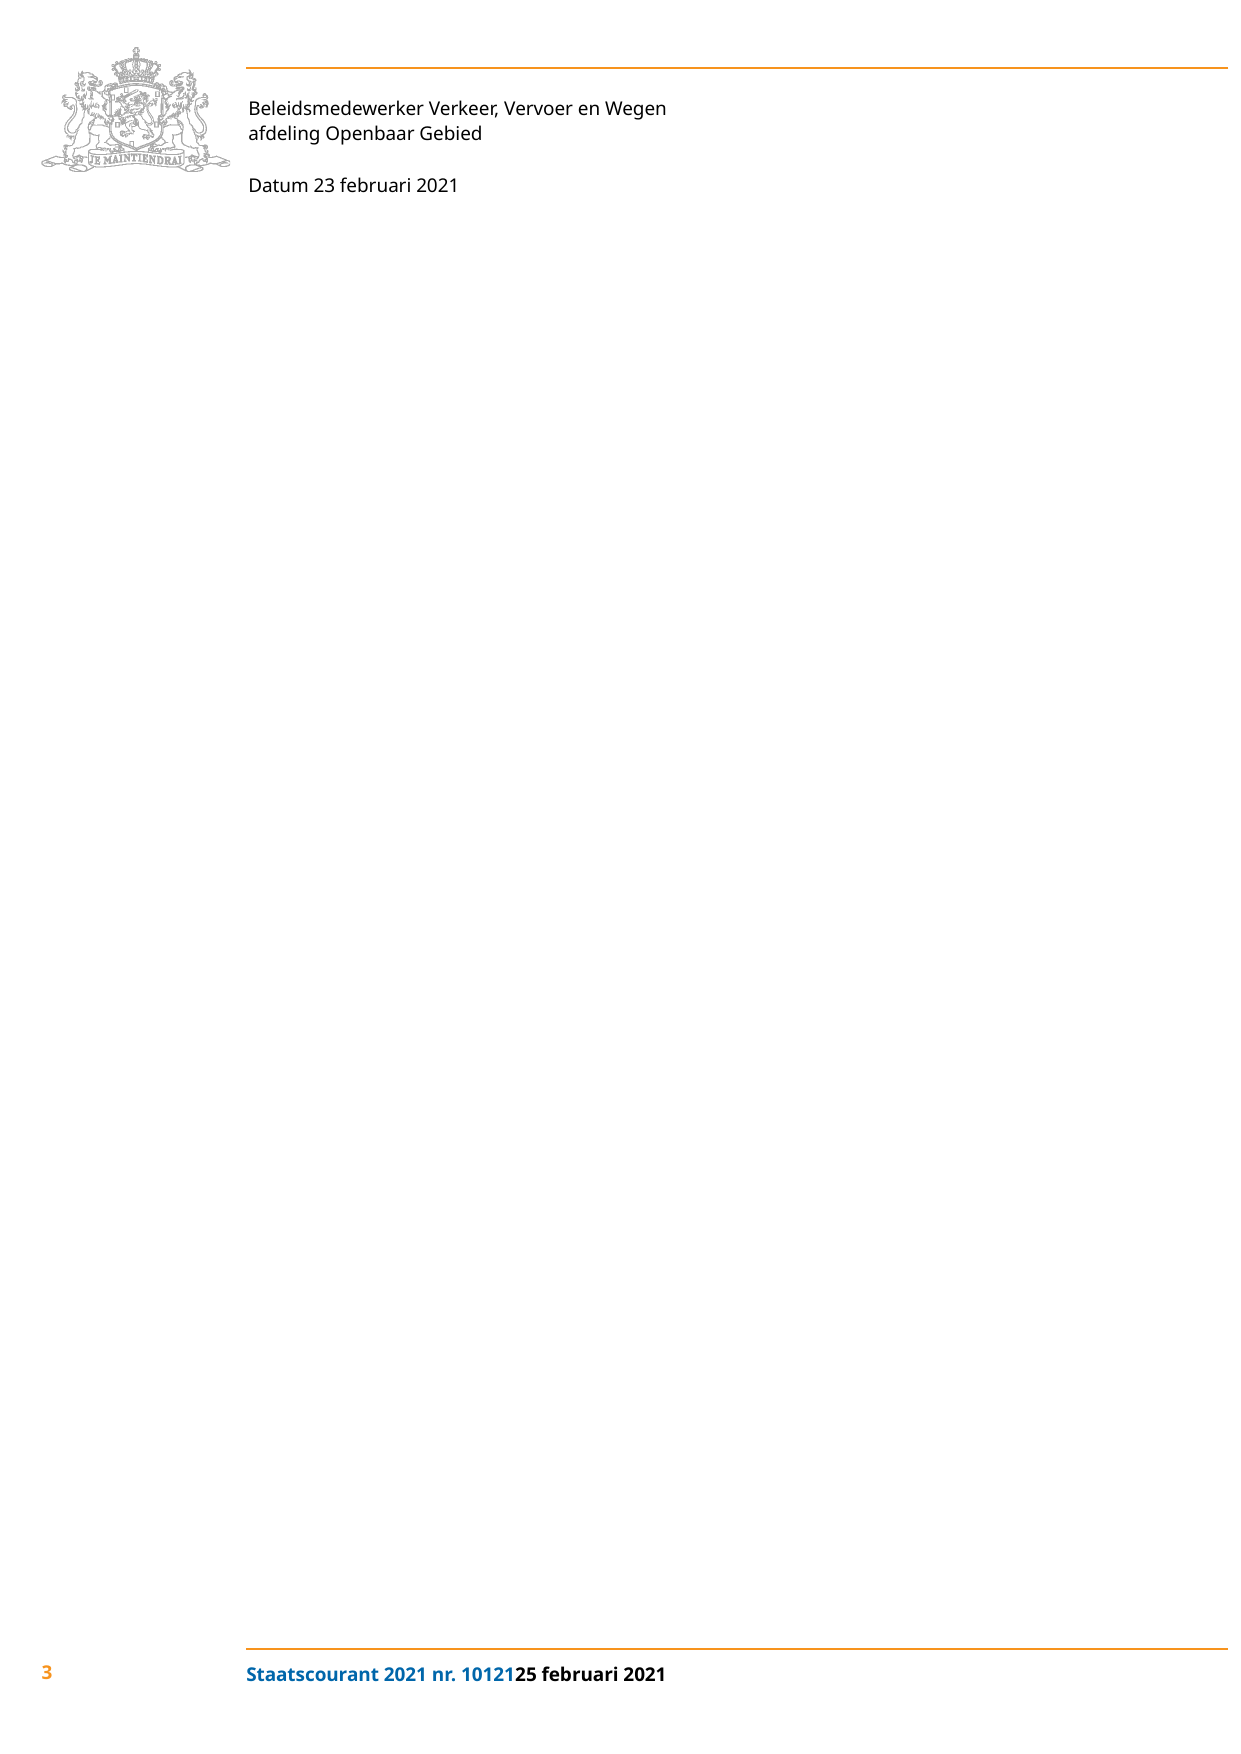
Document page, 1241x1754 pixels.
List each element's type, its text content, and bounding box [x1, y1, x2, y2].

text Beleidsmedewerker Verkeer, Vervoer en Wegen [248, 95, 1152, 121]
text Datum 23 februari 2021 [248, 172, 1152, 198]
text afdeling Openbaar Gebied [248, 121, 1152, 146]
picture [41, 47, 231, 172]
